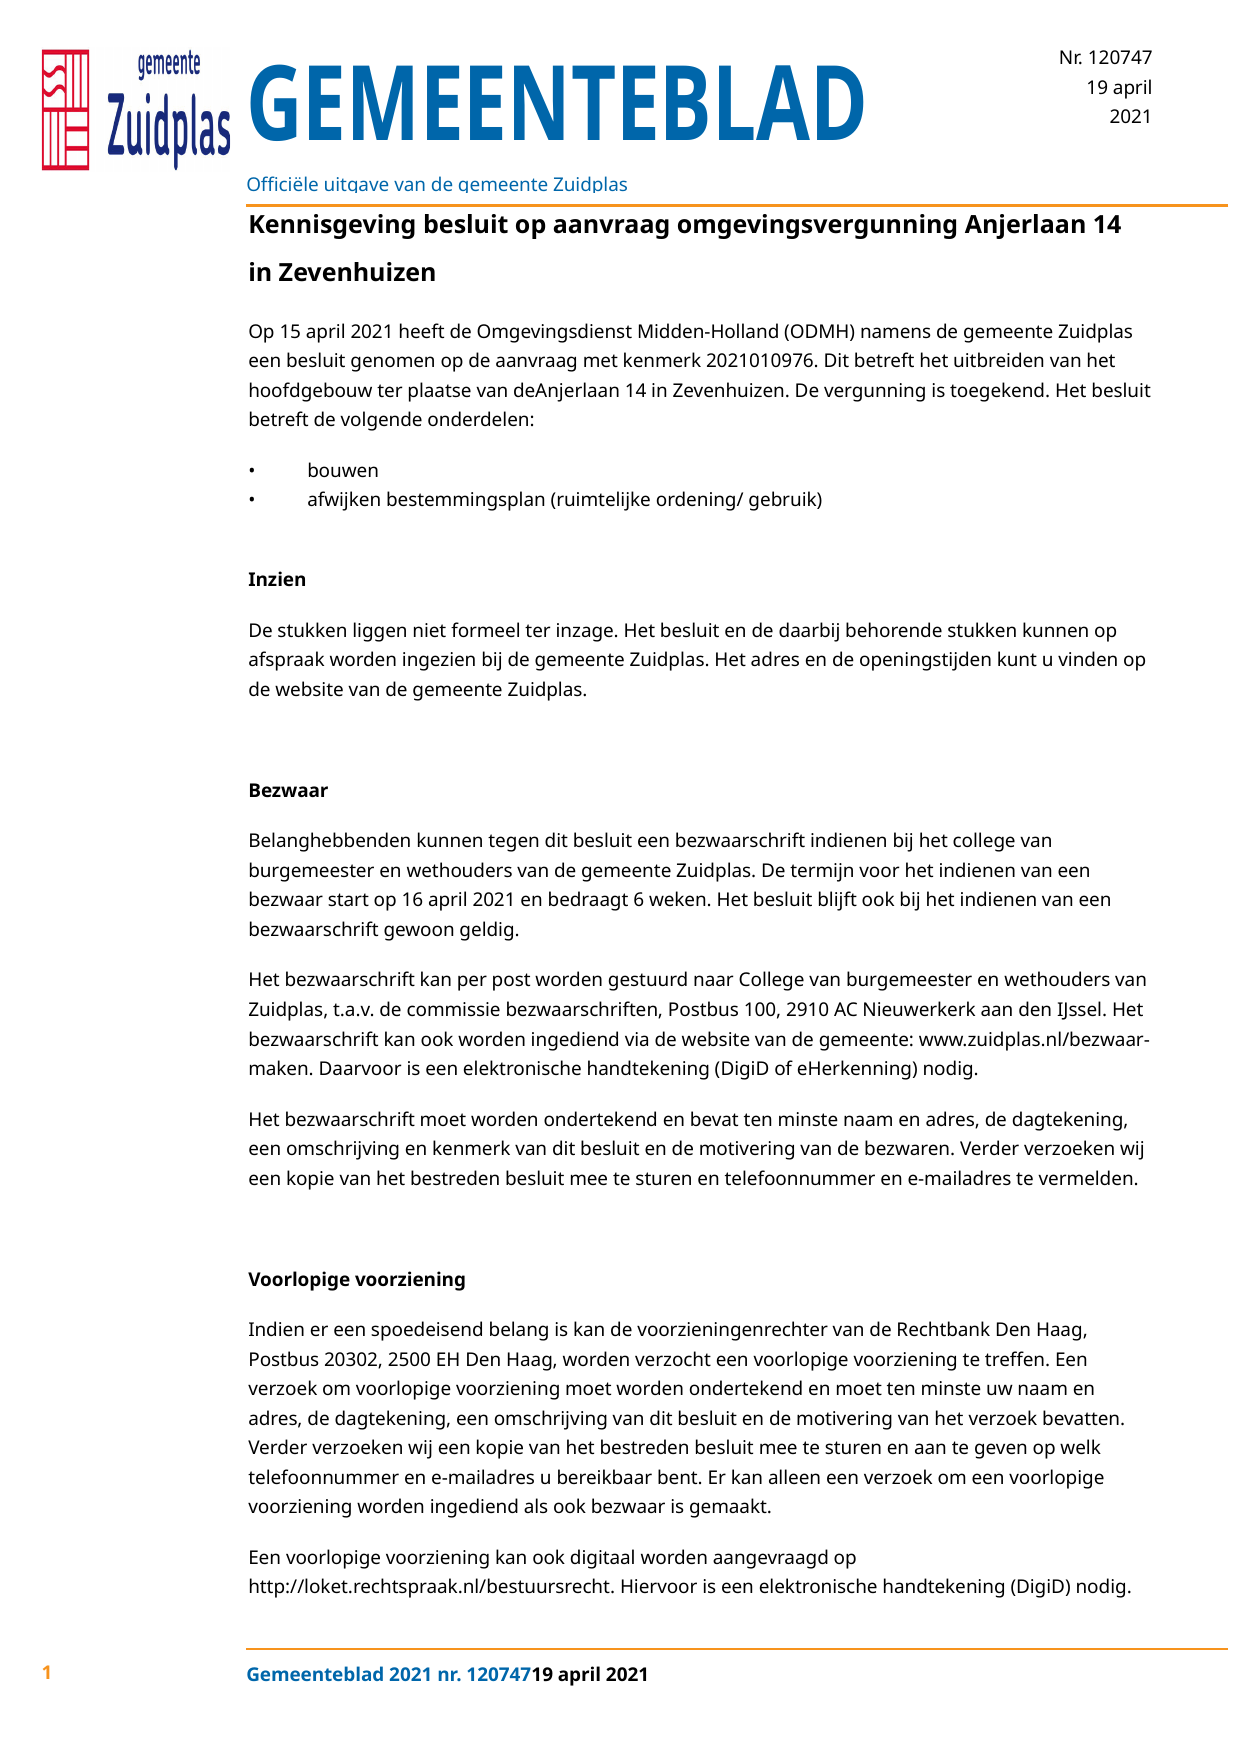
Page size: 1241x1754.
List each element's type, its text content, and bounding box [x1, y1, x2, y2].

text Het bezwaarschrift kan per post worden gestuurd naar College van burgemeester en wethouders van Zuidplas, t.a.v. de commissie bezwaarschriften, Postbus 100, 2910 AC Nieuwerkerk aan den IJssel. Het bezwaarschrift kan ook worden ingediend via de website van de gemeente: www.zuidplas.nl/bezwaar-maken. Daarvoor is een elektronische handtekening (DigiD of eHerkenning) nodig. [248, 967, 1152, 1081]
text Belanghebbenden kunnen tegen dit besluit een bezwaarschrift indienen bij het college van burgemeester en wethouders van de gemeente Zuidplas. De termijn voor het indienen van een bezwaar start op 16 april 2021 en bedraagt 6 weken. Het besluit blijft ook bij het indienen van een bezwaarschrift gewoon geldig. [248, 827, 1152, 942]
text Een voorlopige voorziening kan ook digitaal worden aangevraagd op http://loket.rechtspraak.nl/bestuursrecht. Hiervoor is een elektronische handtekening (DigiD) nodig. [248, 1544, 1152, 1599]
text Op 15 april 2021 heeft de Omgevingsdienst Midden-Holland (ODMH) namens de gemeente Zuidplas een besluit genomen op de aanvraag met kenmerk 2021010976. Dit betreft het uitbreiden van het hoofdgebouw ter plaatse van deAnjerlaan 14 in Zevenhuizen. De vergunning is toegekend. Het besluit betreft de volgende onderdelen: [248, 318, 1152, 432]
text Inzien [248, 567, 1152, 592]
list afwijken bestemmingsplan (ruimtelijke ordening/ gebruik) [248, 487, 1152, 512]
list bouwen [248, 457, 1152, 483]
text Kennisgeving besluit op aanvraag omgevingsvergunning Anjerlaan 14 in Zevenhuizen [248, 207, 1152, 288]
text Indien er een spoedeisend belang is kan de voorzieningenrechter van de Rechtbank Den Haag, Postbus 20302, 2500 EH Den Haag, worden verzocht een voorlopige voorziening te treffen. Een verzoek om voorlopige voorziening moet worden ondertekend en moet ten minste uw naam en adres, de dagtekening, een omschrijving van dit besluit en de motivering van het verzoek bevatten. Verder verzoeken wij een kopie van het bestreden besluit mee te sturen en aan te geven op welk telefoonnummer en e-mailadres u bereikbaar bent. Er kan alleen een verzoek om een voorlopige voorziening worden ingediend als ook bezwaar is gemaakt. [248, 1316, 1152, 1519]
text Bezwaar [248, 777, 1152, 803]
text Voorlopige voorziening [248, 1266, 1152, 1292]
text De stukken liggen niet formeel ter inzage. Het besluit en de daarbij behorende stukken kunnen op afspraak worden ingezien bij de gemeente Zuidplas. Het adres en de openingstijden kunt u vinden op de website van de gemeente Zuidplas. [248, 617, 1152, 702]
text Het bezwaarschrift moet worden ondertekend en bevat ten minste naam en adres, de dagtekening, een omschrijving en kenmerk van dit besluit en de motivering van de bezwaren. Verder verzoeken wij een kopie van het bestreden besluit mee te sturen en telefoonnummer en e-mailadres te vermelden. [248, 1106, 1152, 1191]
picture [41, 47, 231, 172]
